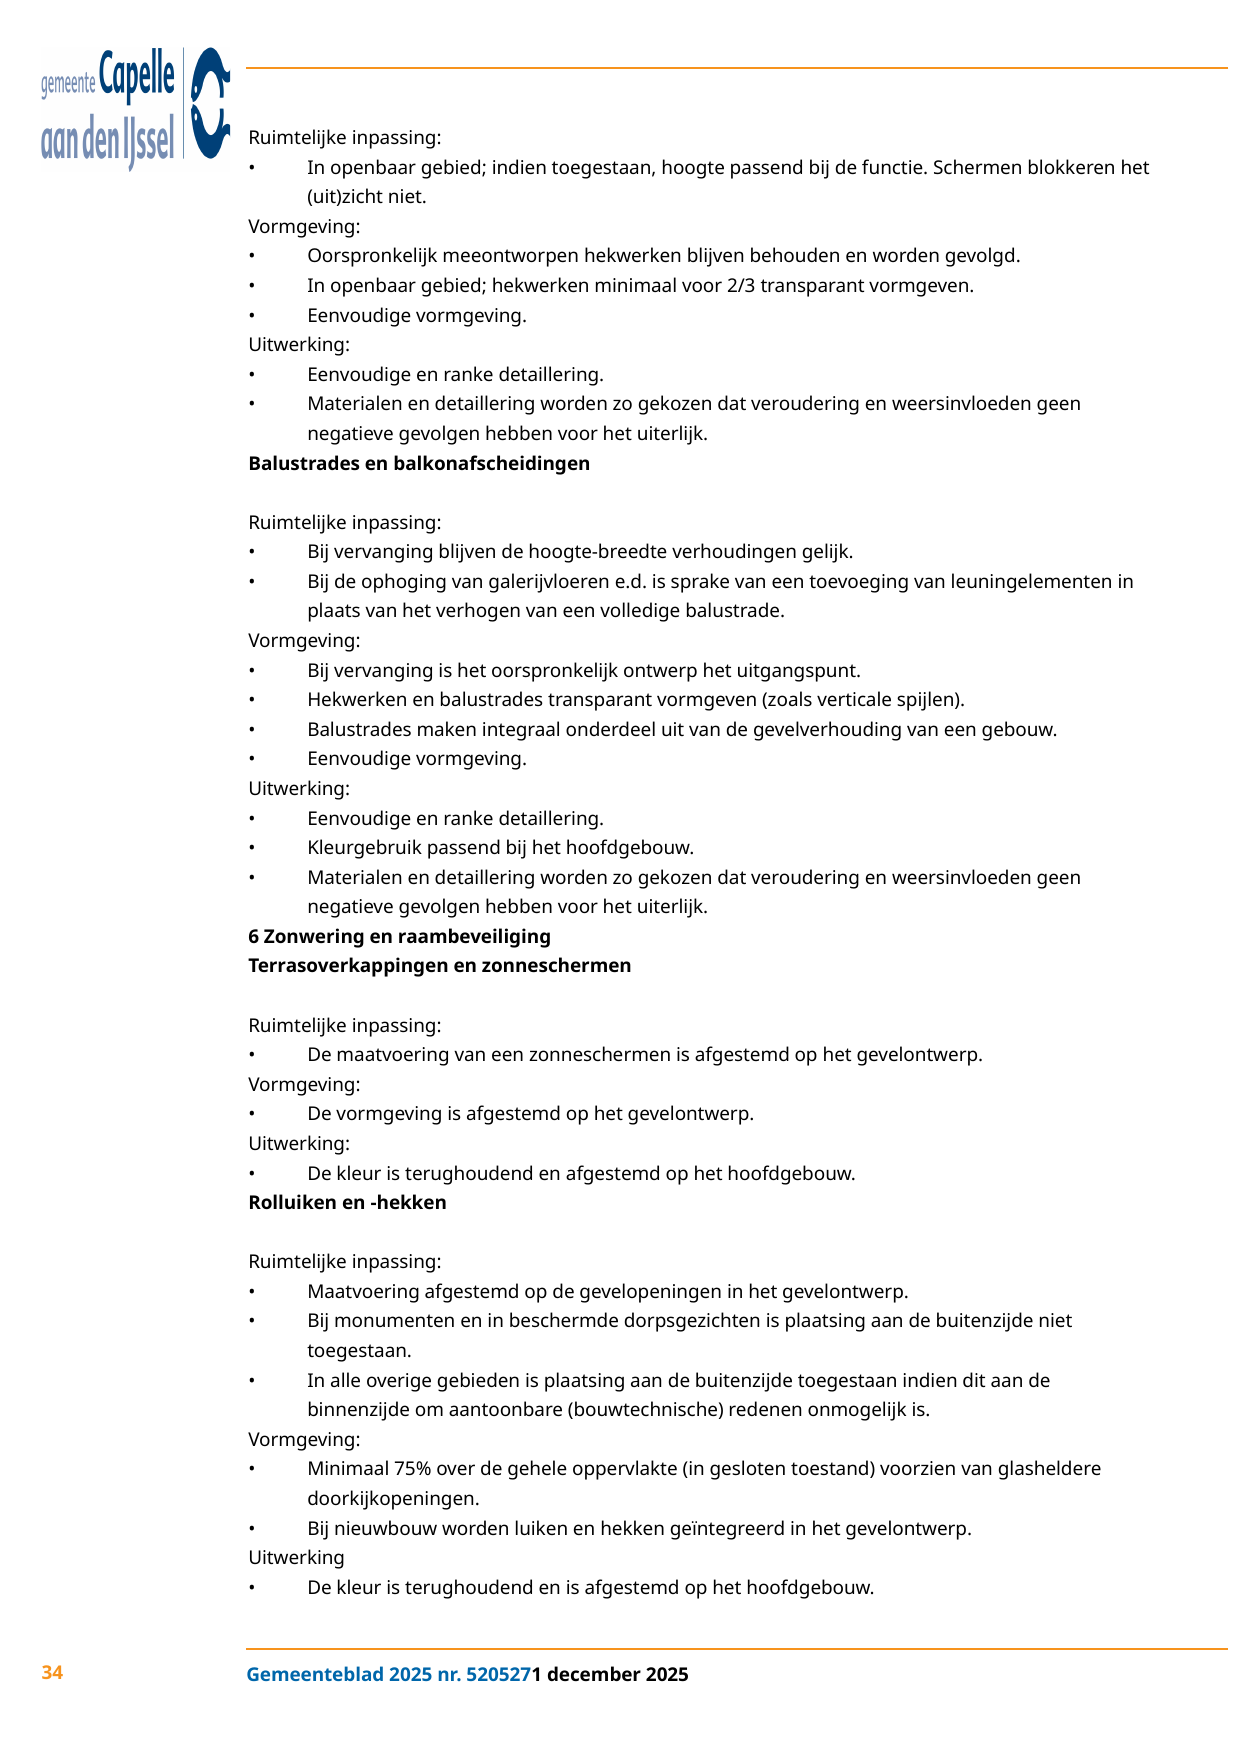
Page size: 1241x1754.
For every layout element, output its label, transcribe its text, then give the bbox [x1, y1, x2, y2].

list Bij nieuwbouw worden luiken en hekken geïntegreerd in het gevelontwerp. [248, 1515, 1152, 1541]
list Materialen en detaillering worden zo gekozen dat veroudering en weersinvloeden geen negatieve gevolgen hebben voor het uiterlijk. [248, 391, 1152, 446]
list In alle overige gebieden is plaatsing aan de buitenzijde toegestaan indien dit aan de binnenzijde om aantoonbare (bouwtechnische) redenen onmogelijk is. [248, 1367, 1152, 1422]
text Balustrades en balkonafscheidingen [248, 450, 1152, 476]
text Rolluiken en -hekken [248, 1189, 1152, 1215]
list Eenvoudige vormgeving. [248, 746, 1152, 771]
list Materialen en detaillering worden zo gekozen dat veroudering en weersinvloeden geen negatieve gevolgen hebben voor het uiterlijk. [248, 864, 1152, 919]
text Vormgeving: [248, 627, 1152, 653]
list Bij monumenten en in beschermde dorpsgezichten is plaatsing aan de buitenzijde niet toegestaan. [248, 1308, 1152, 1363]
text Ruimtelijke inpassing: [248, 1012, 1152, 1038]
list Oorspronkelijk meeontworpen hekwerken blijven behouden en worden gevolgd. [248, 243, 1152, 268]
list De maatvoering van een zonneschermen is afgestemd op het gevelontwerp. [248, 1041, 1152, 1067]
text Vormgeving: [248, 1071, 1152, 1097]
text Uitwerking [248, 1544, 1152, 1570]
text Vormgeving: [248, 1426, 1152, 1452]
list Eenvoudige en ranke detaillering. [248, 805, 1152, 831]
list Maatvoering afgestemd op de gevelopeningen in het gevelontwerp. [248, 1278, 1152, 1304]
text Ruimtelijke inpassing: [248, 509, 1152, 535]
text 6 Zonwering en raambeveiliging [248, 923, 1152, 949]
text Uitwerking: [248, 331, 1152, 357]
text Terrasoverkappingen en zonneschermen [248, 953, 1152, 978]
list De kleur is terughoudend en afgestemd op het hoofdgebouw. [248, 1160, 1152, 1186]
text Uitwerking: [248, 1130, 1152, 1156]
list In openbaar gebied; hekwerken minimaal voor 2/3 transparant vormgeven. [248, 272, 1152, 298]
list Bij vervanging blijven de hoogte-breedte verhoudingen gelijk. [248, 538, 1152, 564]
list De kleur is terughoudend en is afgestemd op het hoofdgebouw. [248, 1574, 1152, 1600]
list In openbaar gebied; indien toegestaan, hoogte passend bij de functie. Schermen blokkeren het (uit)zicht niet. [248, 154, 1152, 209]
list Minimaal 75% over de gehele oppervlakte (in gesloten toestand) voorzien van glasheldere doorkijkopeningen. [248, 1456, 1152, 1511]
list Kleurgebruik passend bij het hoofdgebouw. [248, 834, 1152, 860]
picture [41, 47, 231, 172]
list Eenvoudige vormgeving. [248, 302, 1152, 328]
list Bij vervanging is het oorspronkelijk ontwerp het uitgangspunt. [248, 657, 1152, 683]
list Hekwerken en balustrades transparant vormgeven (zoals verticale spijlen). [248, 686, 1152, 712]
list Eenvoudige en ranke detaillering. [248, 361, 1152, 387]
text Uitwerking: [248, 775, 1152, 801]
list Bij de ophoging van galerijvloeren e.d. is sprake van een toevoeging van leuningelementen in plaats van het verhogen van een volledige balustrade. [248, 568, 1152, 623]
text Ruimtelijke inpassing: [248, 124, 1152, 150]
list Balustrades maken integraal onderdeel uit van de gevelverhouding van een gebouw. [248, 716, 1152, 742]
text Vormgeving: [248, 213, 1152, 239]
list De vormgeving is afgestemd op het gevelontwerp. [248, 1101, 1152, 1126]
text Ruimtelijke inpassing: [248, 1248, 1152, 1274]
